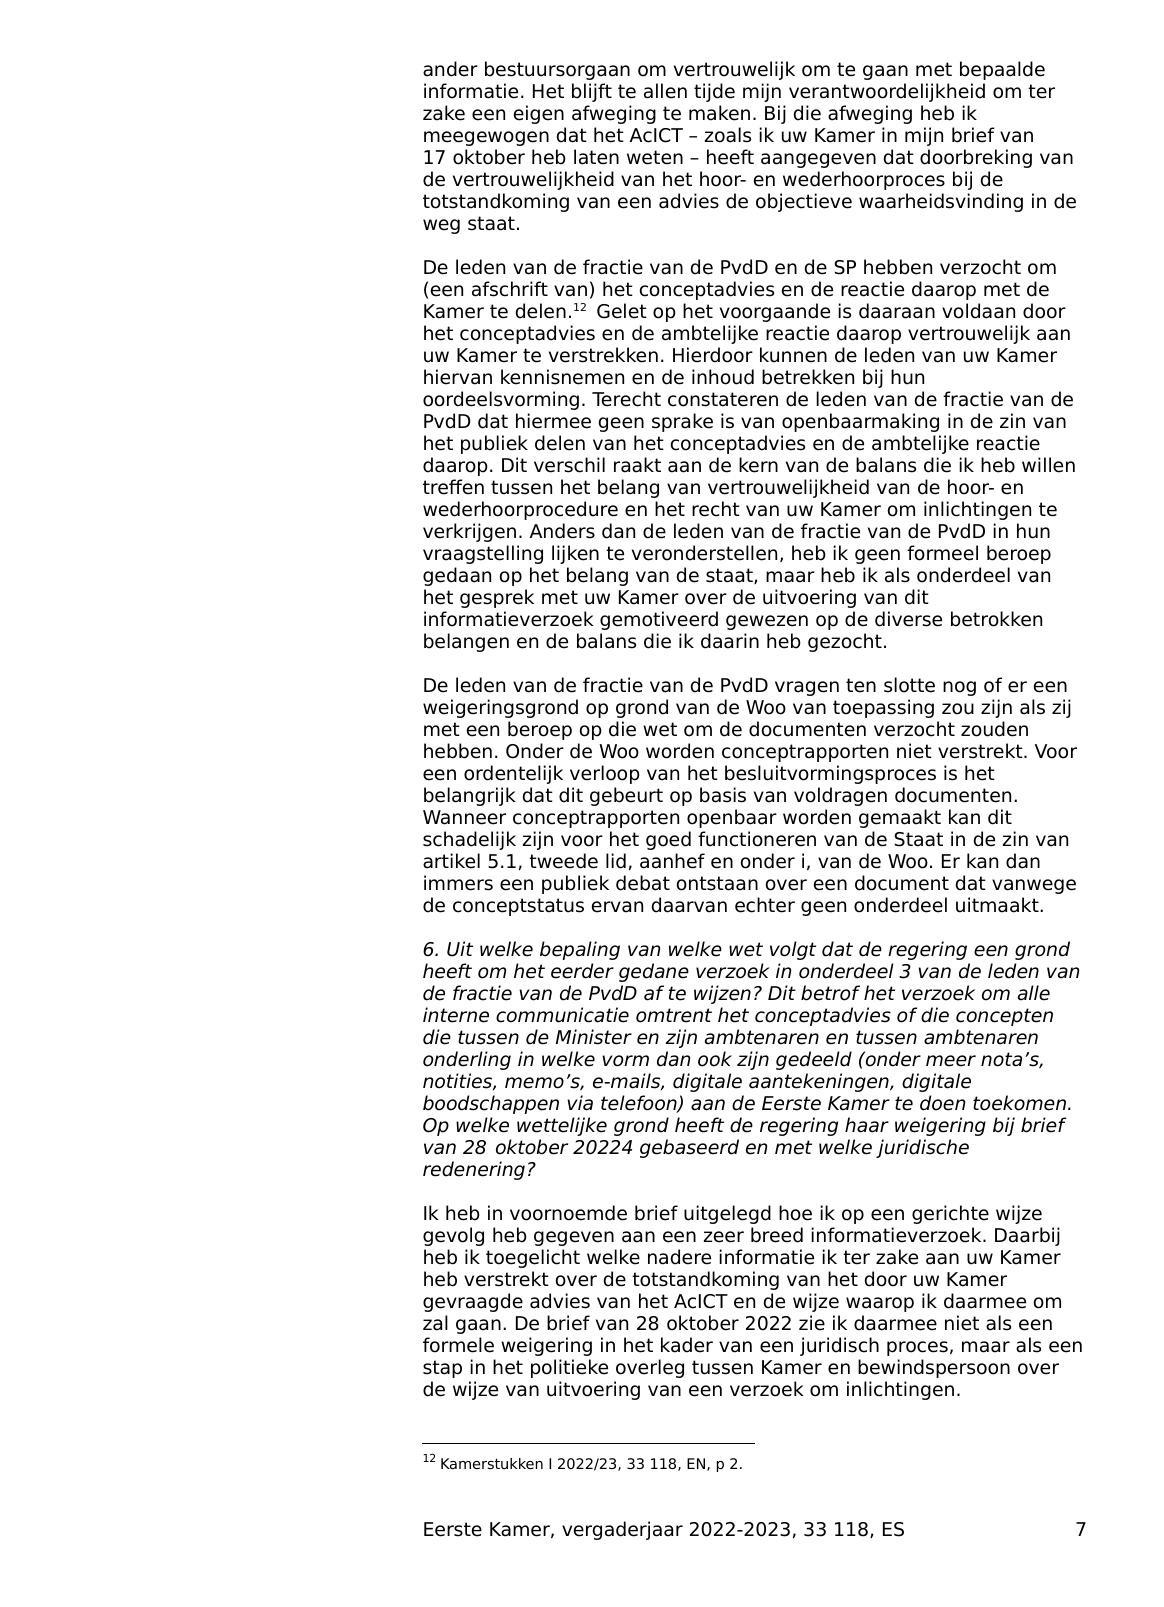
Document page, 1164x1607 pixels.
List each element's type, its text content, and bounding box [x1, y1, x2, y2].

text ander bestuursorgaan om vertrouwelijk om te gaan met bepaalde informatie. Het blijft te allen tijde mijn verantwoordelijkheid om ter zake een eigen afweging te maken. Bij die afweging heb ik meegewogen dat het AcICT – zoals ik uw Kamer in mijn brief van 17 oktober heb laten weten – heeft aangegeven dat doorbreking van de vertrouwelijkheid van het hoor- en wederhoorproces bij de totstandkoming van een advies de objectieve waarheidsvinding in de weg staat. [422, 59, 1087, 235]
text Ik heb in voornoemde brief uitgelegd hoe ik op een gerichte wijze gevolg heb gegeven aan een zeer breed informatieverzoek. Daarbij heb ik toegelicht welke nadere informatie ik ter zake aan uw Kamer heb verstrekt over de totstandkoming van het door uw Kamer gevraagde advies van het AcICT en de wijze waarop ik daarmee om zal gaan. De brief van 28 oktober 2022 zie ik daarmee niet als een formele weigering in het kader van een juridisch proces, maar als een stap in het politieke overleg tussen Kamer en bewindspersoon over de wijze van uitvoering van een verzoek om inlichtingen. [422, 1203, 1087, 1401]
text Kamerstukken I 2022/23, 33 118, EN, p 2. [422, 1452, 1087, 1474]
text 6. Uit welke bepaling van welke wet volgt dat de regering een grond heeft om het eerder gedane verzoek in onderdeel 3 van de leden van de fractie van de PvdD af te wijzen? Dit betrof het verzoek om alle interne communicatie omtrent het conceptadvies of die concepten die tussen de Minister en zijn ambtenaren en tussen ambtenaren onderling in welke vorm dan ook zijn gedeeld (onder meer nota’s, notities, memo’s, e-mails, digitale aantekeningen, digitale boodschappen via telefoon) aan de Eerste Kamer te doen toekomen. Op welke wettelijke grond heeft de regering haar weigering bij brief van 28 oktober 20224 gebaseerd en met welke juridische redenering? [422, 939, 1087, 1181]
text De leden van de fractie van de PvdD vragen ten slotte nog of er een weigeringsgrond op grond van de Woo van toepassing zou zijn als zij met een beroep op die wet om de documenten verzocht zouden hebben. Onder de Woo worden conceptrapporten niet verstrekt. Voor een ordentelijk verloop van het besluitvormingsproces is het belangrijk dat dit gebeurt op basis van voldragen documenten. Wanneer conceptrapporten openbaar worden gemaakt kan dit schadelijk zijn voor het goed functioneren van de Staat in de zin van artikel 5.1, tweede lid, aanhef en onder i, van de Woo. Er kan dan immers een publiek debat ontstaan over een document dat vanwege de conceptstatus ervan daarvan echter geen onderdeel uitmaakt. [422, 675, 1087, 917]
text De leden van de fractie van de PvdD en de SP hebben verzocht om (een afschrift van) het conceptadvies en de reactie daarop met de Kamer te delen. Gelet op het voorgaande is daaraan voldaan door het conceptadvies en de ambtelijke reactie daarop vertrouwelijk aan uw Kamer te verstrekken. Hierdoor kunnen de leden van uw Kamer hiervan kennisnemen en de inhoud betrekken bij hun oordeelsvorming. Terecht constateren de leden van de fractie van de PvdD dat hiermee geen sprake is van openbaarmaking in de zin van het publiek delen van het conceptadvies en de ambtelijke reactie daarop. Dit verschil raakt aan de kern van de balans die ik heb willen treffen tussen het belang van vertrouwelijkheid van de hoor- en wederhoorprocedure en het recht van uw Kamer om inlichtingen te verkrijgen. Anders dan de leden van de fractie van de PvdD in hun vraagstelling lijken te veronderstellen, heb ik geen formeel beroep gedaan op het belang van de staat, maar heb ik als onderdeel van het gesprek met uw Kamer over de uitvoering van dit informatieverzoek gemotiveerd gewezen op de diverse betrokken belangen en de balans die ik daarin heb gezocht. [422, 257, 1087, 653]
